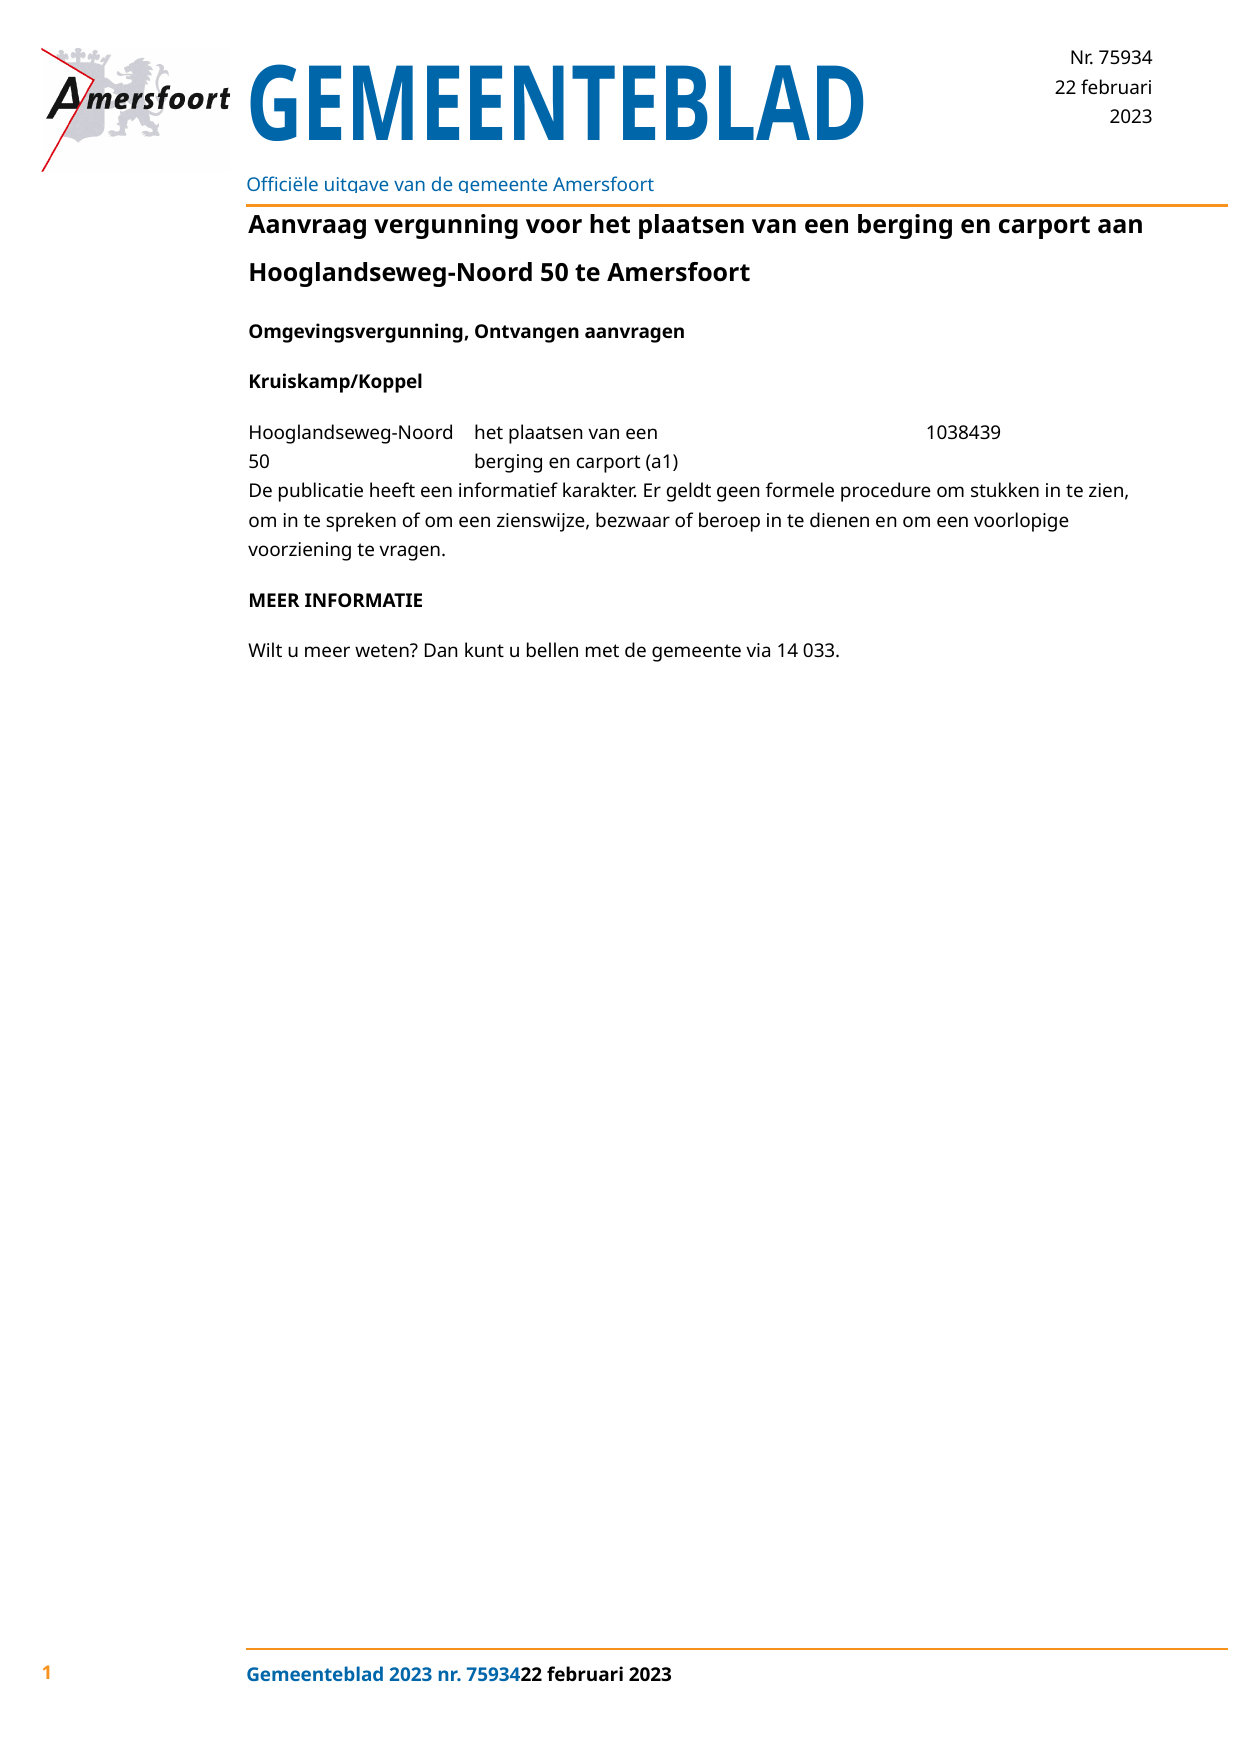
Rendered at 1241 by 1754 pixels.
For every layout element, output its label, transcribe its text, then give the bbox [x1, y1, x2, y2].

text MEER INFORMATIE [248, 587, 1152, 613]
text Aanvraag vergunning voor het plaatsen van een berging en carport aan Hooglandseweg-Noord 50 te Amersfoort [248, 207, 1152, 288]
table_header [700, 419, 926, 474]
picture [41, 47, 231, 172]
table_header het plaatsen van een berging en carport (a1) [474, 419, 700, 474]
text De publicatie heeft een informatief karakter. Er geldt geen formele procedure om stukken in te zien, om in te spreken of om een zienswijze, bezwaar of beroep in te dienen en om een voorlopige voorziening te vragen. [248, 477, 1152, 562]
table_header Hooglandseweg-Noord 50 [248, 419, 474, 474]
text Kruiskamp/Koppel [248, 368, 1152, 394]
table_header 1038439 [926, 419, 1152, 474]
text Wilt u meer weten? Dan kunt u bellen met de gemeente via 14 033. [248, 637, 1152, 663]
text Omgevingsvergunning, Ontvangen aanvragen [248, 318, 1152, 344]
